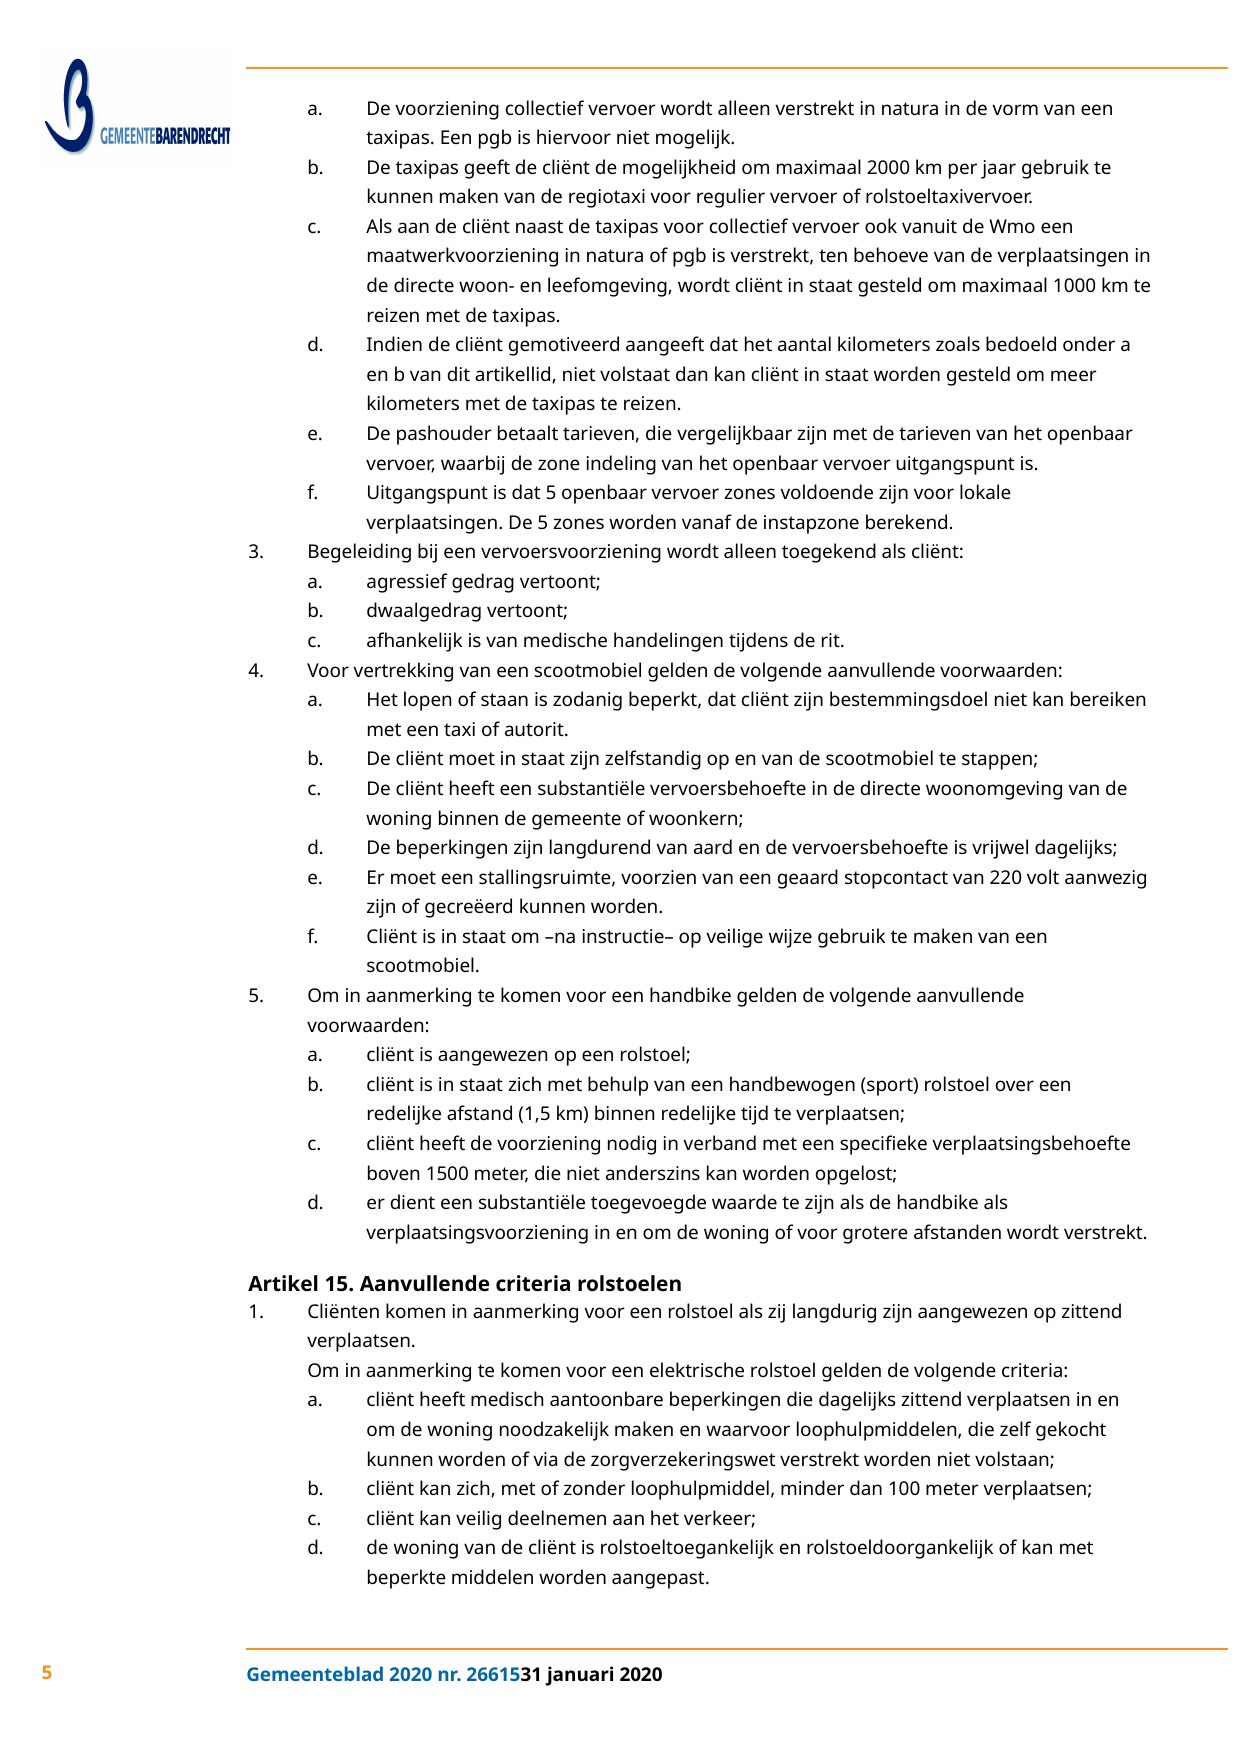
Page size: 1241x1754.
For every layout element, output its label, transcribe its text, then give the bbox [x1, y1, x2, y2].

list de woning van de cliënt is rolstoeltoegankelijk en rolstoeldoorgankelijk of kan met beperkte middelen worden aangepast. [307, 1534, 1152, 1590]
text Artikel 15. Aanvullende criteria rolstoelen [248, 1269, 1152, 1298]
list dwaalgedrag vertoont; [307, 598, 1152, 623]
list cliënt kan veilig deelnemen aan het verkeer; [307, 1505, 1152, 1531]
list cliënt kan zich, met of zonder loophulpmiddel, minder dan 100 meter verplaatsen; [307, 1475, 1152, 1501]
list cliënt heeft medisch aantoonbare beperkingen die dagelijks zittend verplaatsen in en om de woning noodzakelijk maken en waarvoor loophulpmiddelen, die zelf gekocht kunnen worden of via de zorgverzekeringswet verstrekt worden niet volstaan; [307, 1387, 1152, 1471]
list Cliënt is in staat om –na instructie– op veilige wijze gebruik te maken van een scootmobiel. [307, 923, 1152, 978]
list cliënt heeft de voorziening nodig in verband met een specifieke verplaatsingsbehoefte boven 1500 meter, die niet anderszins kan worden opgelost; [307, 1130, 1152, 1186]
list Begeleiding bij een vervoersvoorziening wordt alleen toegekend als cliënt: [248, 538, 1152, 564]
list De cliënt heeft een substantiële vervoersbehoefte in de directe woonomgeving van de woning binnen de gemeente of woonkern; [307, 775, 1152, 831]
list De voorziening collectief vervoer wordt alleen verstrekt in natura in de vorm van een taxipas. Een pgb is hiervoor niet mogelijk. [307, 95, 1152, 150]
list De beperkingen zijn langdurend van aard en de vervoersbehoefte is vrijwel dagelijks; [307, 834, 1152, 860]
list agressief gedrag vertoont; [307, 568, 1152, 594]
list cliënt is in staat zich met behulp van een handbewogen (sport) rolstoel over een redelijke afstand (1,5 km) binnen redelijke tijd te verplaatsen; [307, 1071, 1152, 1126]
list De pashouder betaalt tarieven, die vergelijkbaar zijn met de tarieven van het openbaar vervoer, waarbij de zone indeling van het openbaar vervoer uitgangspunt is. [307, 420, 1152, 476]
list Cliënten komen in aanmerking voor een rolstoel als zij langdurig zijn aangewezen op zittend verplaatsen. [248, 1298, 1152, 1353]
list Het lopen of staan is zodanig beperkt, dat cliënt zijn bestemmingsdoel niet kan bereiken met een taxi of autorit. [307, 686, 1152, 742]
picture [41, 47, 231, 172]
list Indien de cliënt gemotiveerd aangeeft dat het aantal kilometers zoals bedoeld onder a en b van dit artikellid, niet volstaat dan kan cliënt in staat worden gesteld om meer kilometers met de taxipas te reizen. [307, 331, 1152, 416]
list afhankelijk is van medische handelingen tijdens de rit. [307, 627, 1152, 653]
list De cliënt moet in staat zijn zelfstandig op en van de scootmobiel te stappen; [307, 746, 1152, 771]
list Om in aanmerking te komen voor een elektrische rolstoel gelden de volgende criteria: [248, 1357, 1152, 1383]
list cliënt is aangewezen op een rolstoel; [307, 1041, 1152, 1067]
list De taxipas geeft de cliënt de mogelijkheid om maximaal 2000 km per jaar gebruik te kunnen maken van de regiotaxi voor regulier vervoer of rolstoeltaxivervoer. [307, 154, 1152, 209]
list Als aan de cliënt naast de taxipas voor collectief vervoer ook vanuit de Wmo een maatwerkvoorziening in natura of pgb is verstrekt, ten behoeve van de verplaatsingen in de directe woon- en leefomgeving, wordt cliënt in staat gesteld om maximaal 1000 km te reizen met de taxipas. [307, 213, 1152, 328]
list Om in aanmerking te komen voor een handbike gelden de volgende aanvullende voorwaarden: [248, 982, 1152, 1038]
list er dient een substantiële toegevoegde waarde te zijn als de handbike als verplaatsingsvoorziening in en om de woning of voor grotere afstanden wordt verstrekt. [307, 1189, 1152, 1245]
list Uitgangspunt is dat 5 openbaar vervoer zones voldoende zijn voor lokale verplaatsingen. De 5 zones worden vanaf de instapzone berekend. [307, 479, 1152, 535]
list Er moet een stallingsruimte, voorzien van een geaard stopcontact van 220 volt aanwezig zijn of gecreëerd kunnen worden. [307, 864, 1152, 919]
list Voor vertrekking van een scootmobiel gelden de volgende aanvullende voorwaarden: [248, 657, 1152, 683]
